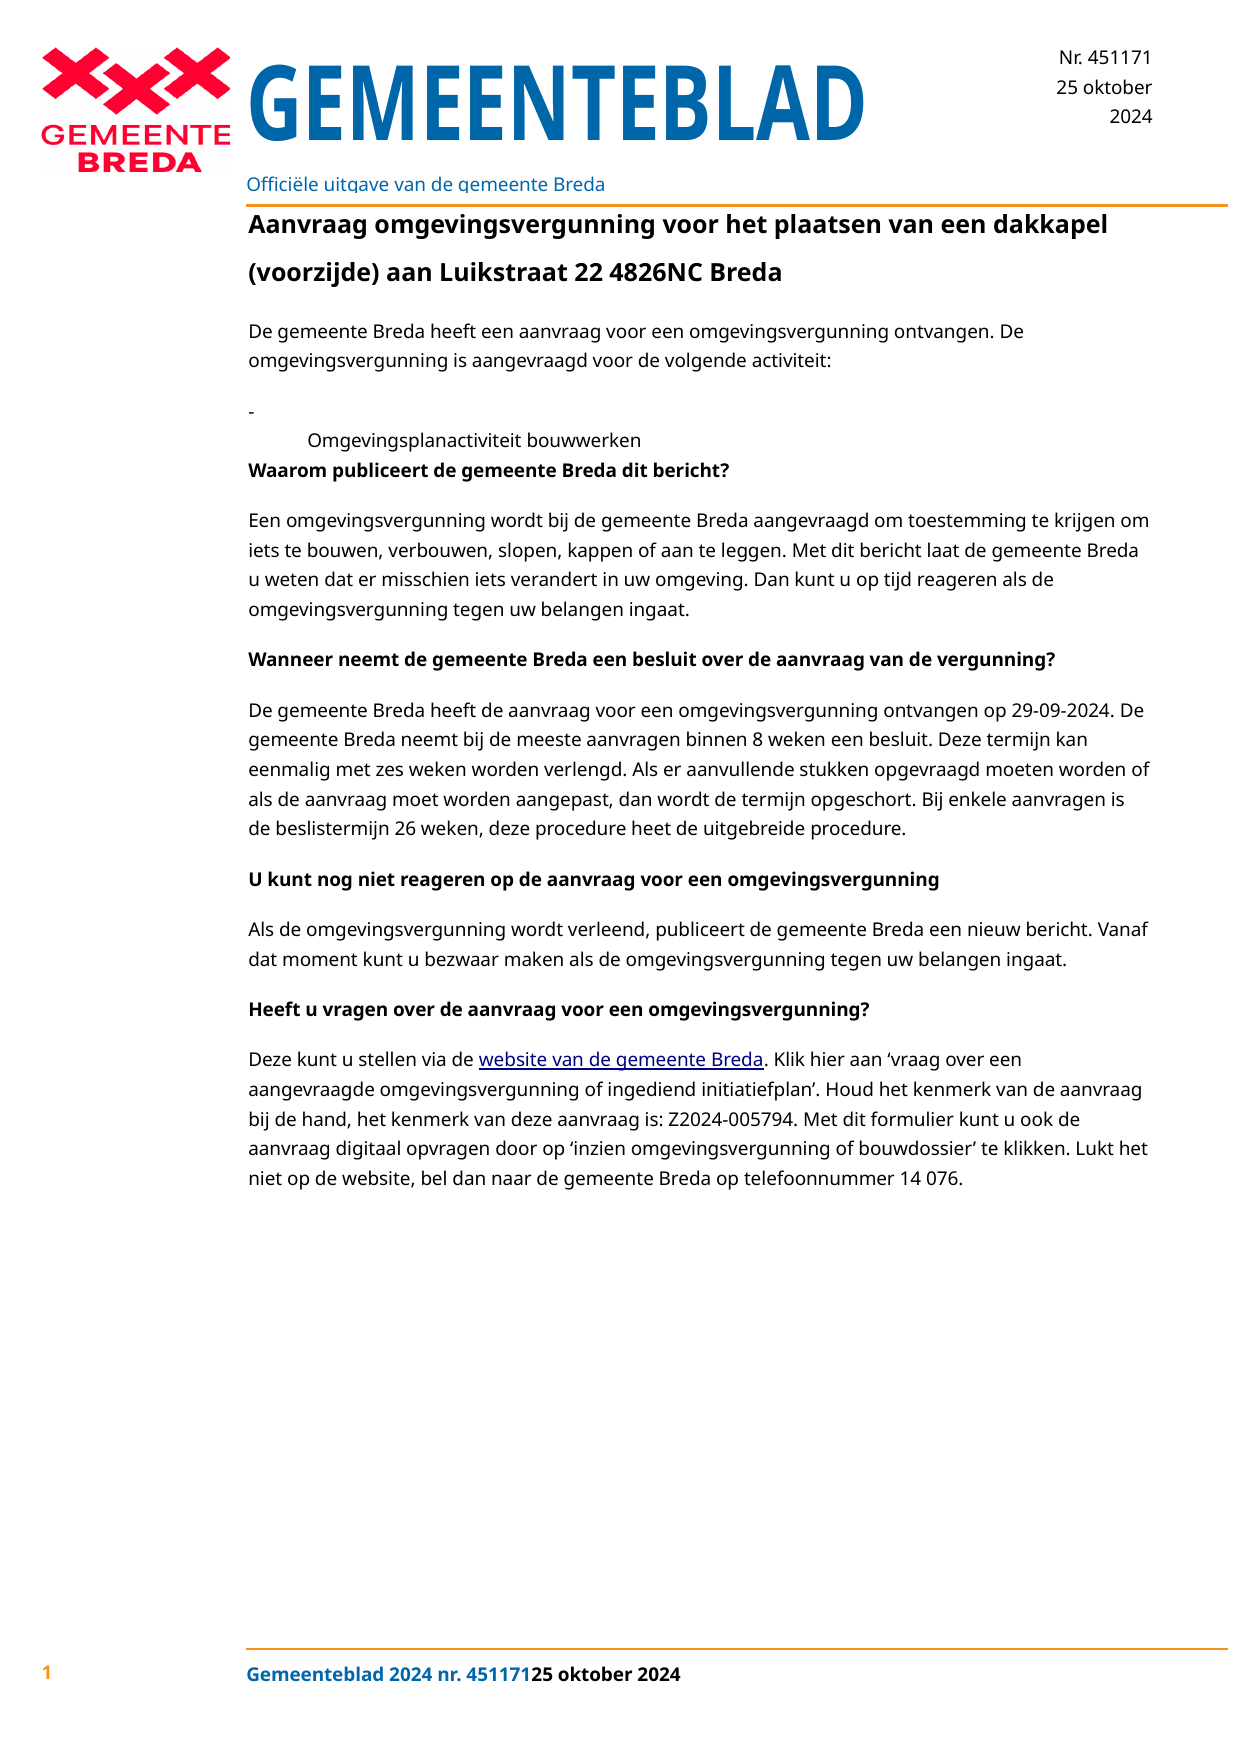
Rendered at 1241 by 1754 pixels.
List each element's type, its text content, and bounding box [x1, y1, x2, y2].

picture [41, 47, 231, 172]
text Aanvraag omgevingsvergunning voor het plaatsen van een dakkapel (voorzijde) aan Luikstraat 22 4826NC Breda [248, 207, 1152, 288]
text Deze kunt u stellen via de website van de gemeente Breda. Klik hier aan ‘vraag over een aangevraagde omgevingsvergunning of ingediend initiatiefplan’. Houd het kenmerk van de aanvraag bij de hand, het kenmerk van deze aanvraag is: Z2024-005794. Met dit formulier kunt u ook de aanvraag digitaal opvragen door op ‘inzien omgevingsvergunning of bouwdossier’ te klikken. Lukt het niet op de website, bel dan naar de gemeente Breda op telefoonnummer 14 076. [248, 1047, 1152, 1191]
text De gemeente Breda heeft de aanvraag voor een omgevingsvergunning ontvangen op 29-09-2024. De gemeente Breda neemt bij de meeste aanvragen binnen 8 weken een besluit. Deze termijn kan eenmalig met zes weken worden verlengd. Als er aanvullende stukken opgevraagd moeten worden of als de aanvraag moet worden aangepast, dan wordt de termijn opgeschort. Bij enkele aanvragen is de beslistermijn 26 weken, deze procedure heet de uitgebreide procedure. [248, 697, 1152, 841]
list Omgevingsplanactiviteit bouwwerken [248, 427, 1152, 453]
text U kunt nog niet reageren op de aanvraag voor een omgevingsvergunning [248, 866, 1152, 892]
text Waarom publiceert de gemeente Breda dit bericht? [248, 457, 1152, 483]
text Een omgevingsvergunning wordt bij de gemeente Breda aangevraagd om toestemming te krijgen om iets te bouwen, verbouwen, slopen, kappen of aan te leggen. Met dit bericht laat de gemeente Breda u weten dat er misschien iets verandert in uw omgeving. Dan kunt u op tijd reageren als de omgevingsvergunning tegen uw belangen ingaat. [248, 507, 1152, 622]
text Heeft u vragen over de aanvraag voor een omgevingsvergunning? [248, 996, 1152, 1022]
text De gemeente Breda heeft een aanvraag voor een omgevingsvergunning ontvangen. De omgevingsvergunning is aangevraagd voor de volgende activiteit: [248, 318, 1152, 373]
text Wanneer neemt de gemeente Breda een besluit over de aanvraag van de vergunning? [248, 647, 1152, 672]
text Als de omgevingsvergunning wordt verleend, publiceert de gemeente Breda een nieuw bericht. Vanaf dat moment kunt u bezwaar maken als de omgevingsvergunning tegen uw belangen ingaat. [248, 916, 1152, 972]
